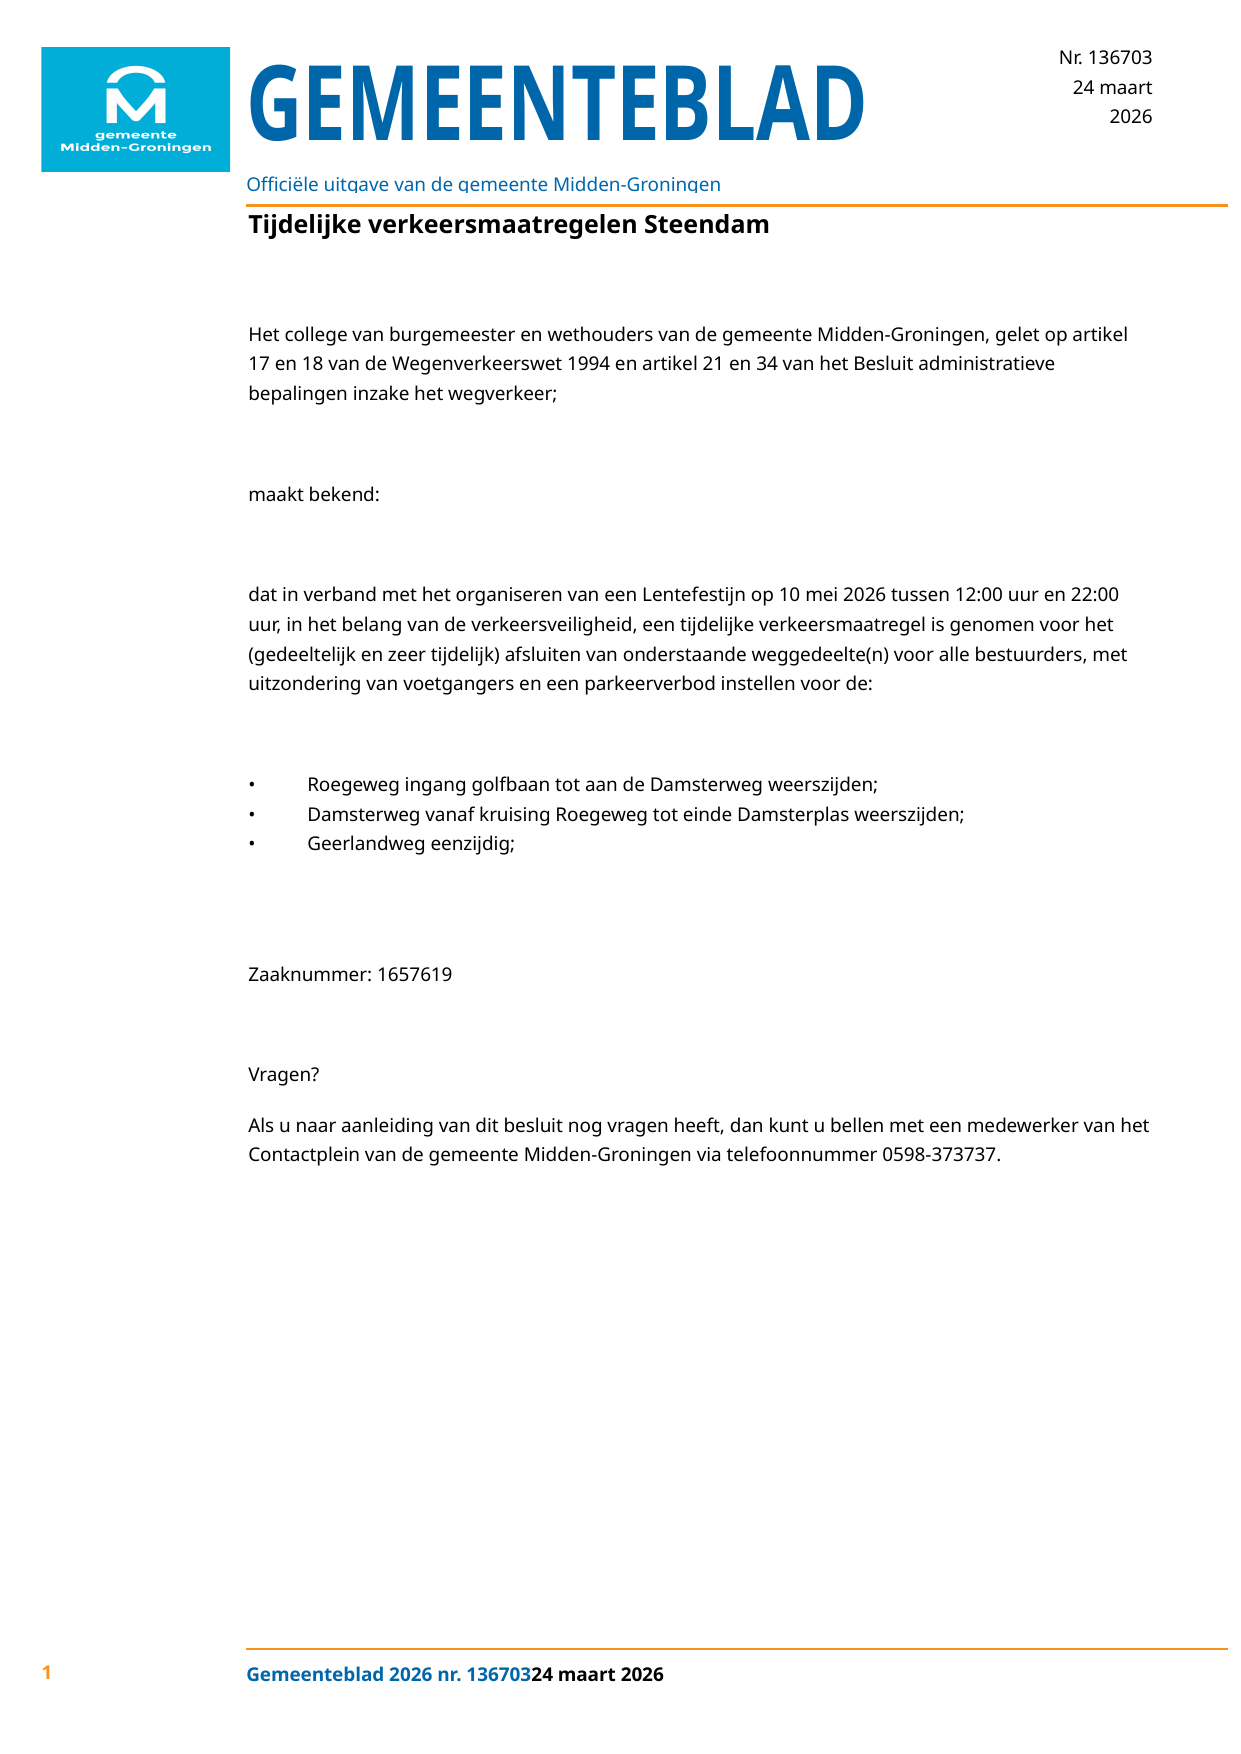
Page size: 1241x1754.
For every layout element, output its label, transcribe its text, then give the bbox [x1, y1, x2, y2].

text maakt bekend: [248, 481, 1152, 506]
list Damsterweg vanaf kruising Roegeweg tot einde Damsterplas weerszijden; [248, 801, 1152, 826]
text Zaaknummer: 1657619 [248, 961, 1152, 986]
text Als u naar aanleiding van dit besluit nog vragen heeft, dan kunt u bellen met een medewerker van het Contactplein van de gemeente Midden-Groningen via telefoonnummer 0598-373737. [248, 1112, 1152, 1167]
list Roegeweg ingang golfbaan tot aan de Damsterweg weerszijden; [248, 771, 1152, 797]
text Tijdelijke verkeersmaatregelen Steendam [248, 207, 1152, 241]
text dat in verband met het organiseren van een Lentefestijn op 10 mei 2026 tussen 12:00 uur en 22:00 uur, in het belang van de verkeersveiligheid, een tijdelijke verkeersmaatregel is genomen voor het (gedeeltelijk en zeer tijdelijk) afsluiten van onderstaande weggedeelte(n) voor alle bestuurders, met uitzondering van voetgangers en een parkeerverbod instellen voor de: [248, 582, 1152, 696]
picture [107, 89, 165, 122]
picture [184, 146, 190, 153]
list Geerlandweg eenzijdig; [248, 830, 1152, 856]
text Vragen? [248, 1062, 1152, 1087]
text Het college van burgemeester en wethouders van de gemeente Midden-Groningen, gelet op artikel 17 en 18 van de Wegenverkeerswet 1994 en artikel 21 en 34 van het Besluit administratieve bepalingen inzake het wegverkeer; [248, 321, 1152, 406]
picture [108, 66, 164, 82]
